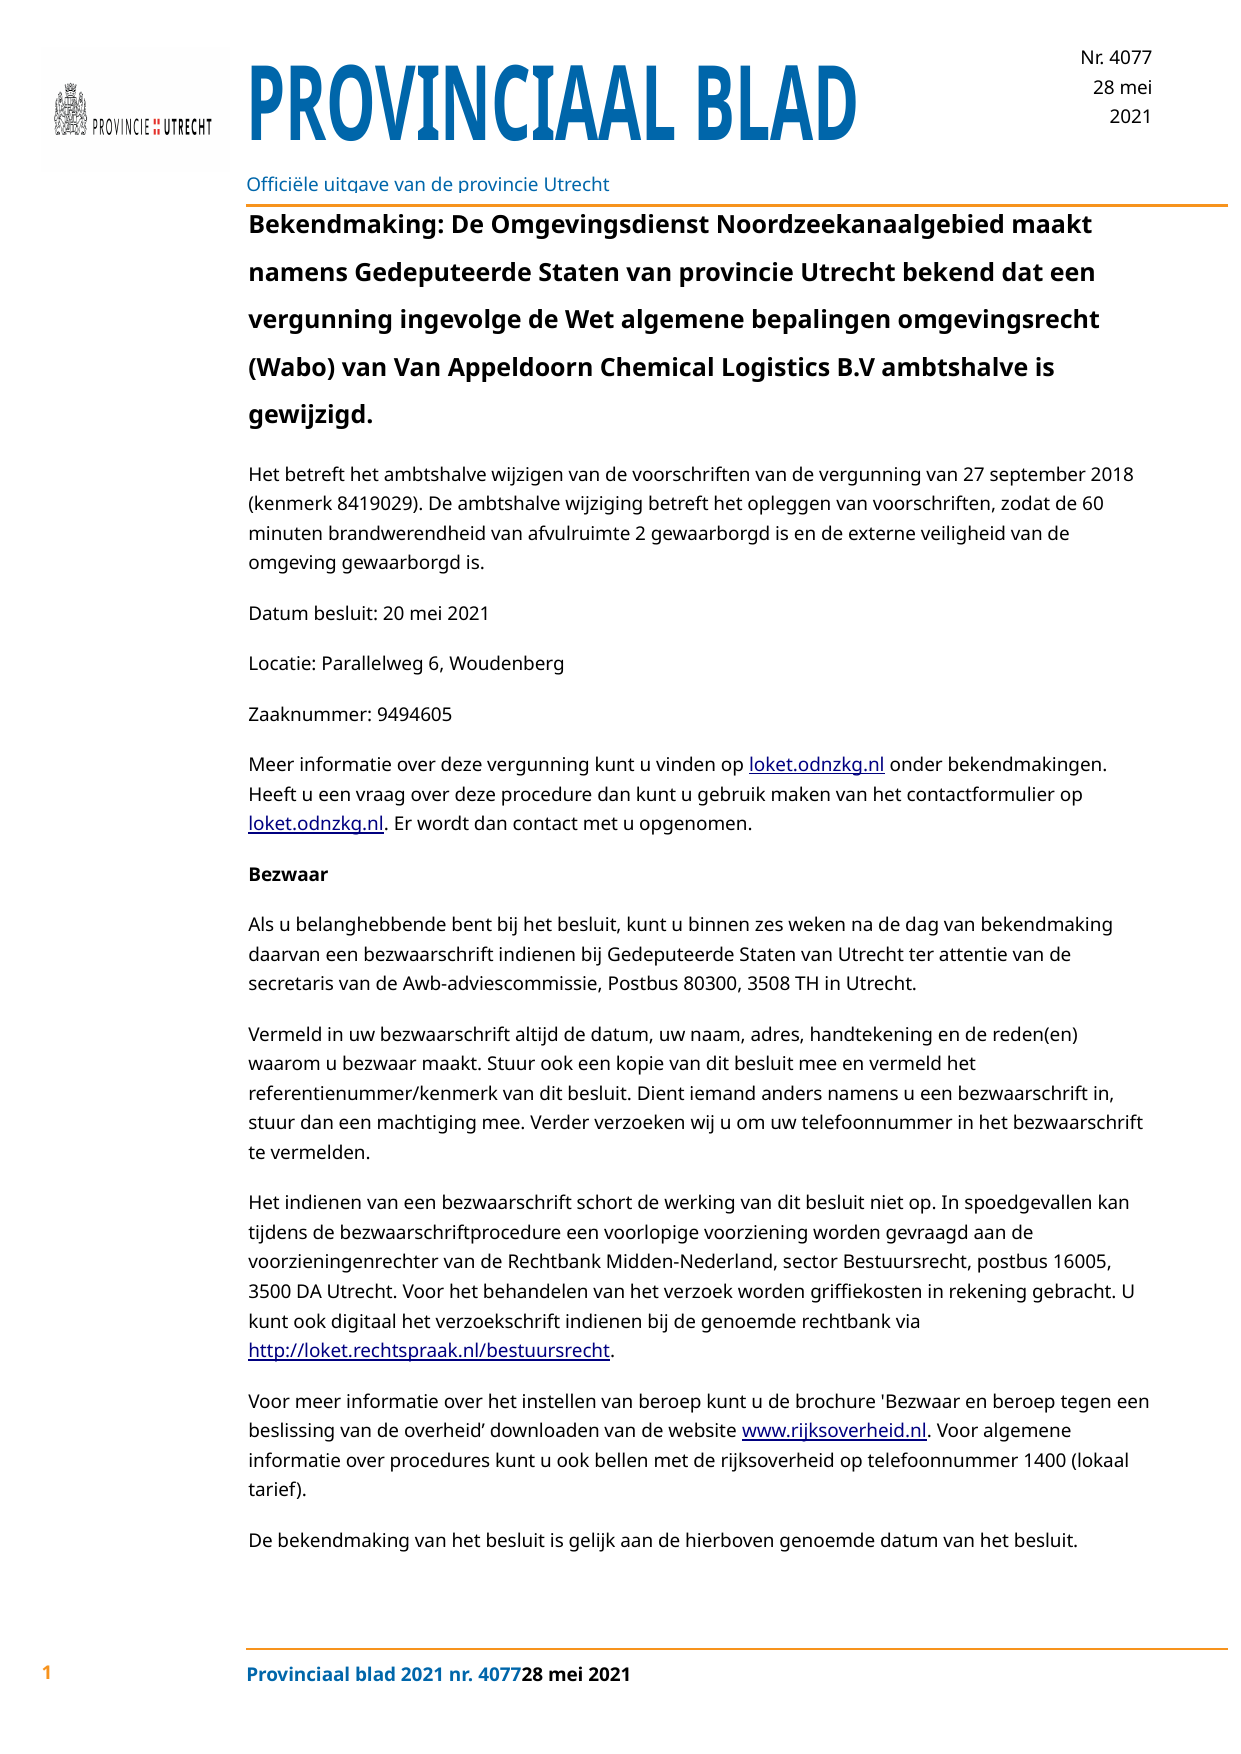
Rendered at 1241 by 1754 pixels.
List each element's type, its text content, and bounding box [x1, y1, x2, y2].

text Locatie: Parallelweg 6, Woudenberg [248, 650, 1152, 676]
text Zaaknummer: 9494605 [248, 701, 1152, 726]
text Bezwaar [248, 861, 1152, 886]
text Voor meer informatie over het instellen van beroep kunt u de brochure 'Bezwaar en beroep tegen een beslissing van de overheid’ downloaden van de website www.rijksoverheid.nl. Voor algemene informatie over procedures kunt u ook bellen met de rijksoverheid op telefoonnummer 1400 (lokaal tarief). [248, 1388, 1152, 1502]
picture [41, 47, 231, 172]
text De bekendmaking van het besluit is gelijk aan de hierboven genoemde datum van het besluit. [248, 1527, 1152, 1553]
text Meer informatie over deze vergunning kunt u vinden op loket.odnzkg.nl onder bekendmakingen. Heeft u een vraag over deze procedure dan kunt u gebruik maken van het contactformulier op loket.odnzkg.nl. Er wordt dan contact met u opgenomen. [248, 751, 1152, 836]
text Datum besluit: 20 mei 2021 [248, 600, 1152, 626]
text Het betreft het ambtshalve wijzigen van de voorschriften van de vergunning van 27 september 2018 (kenmerk 8419029). De ambtshalve wijziging betreft het opleggen van voorschriften, zodat de 60 minuten brandwerendheid van afvulruimte 2 gewaarborgd is en de externe veiligheid van de omgeving gewaarborgd is. [248, 461, 1152, 575]
text Als u belanghebbende bent bij het besluit, kunt u binnen zes weken na de dag van bekendmaking daarvan een bezwaarschrift indienen bij Gedeputeerde Staten van Utrecht ter attentie van de secretaris van de Awb-adviescommissie, Postbus 80300, 3508 TH in Utrecht. [248, 911, 1152, 996]
text Bekendmaking: De Omgevingsdienst Noordzeekanaalgebied maakt namens Gedeputeerde Staten van provincie Utrecht bekend dat een vergunning ingevolge de Wet algemene bepalingen omgevingsrecht (Wabo) van Van Appeldoorn Chemical Logistics B.V ambtshalve is gewijzigd. [248, 207, 1152, 431]
text Vermeld in uw bezwaarschrift altijd de datum, uw naam, adres, handtekening en de reden(en) waarom u bezwaar maakt. Stuur ook een kopie van dit besluit mee en vermeld het referentienummer/kenmerk van dit besluit. Dient iemand anders namens u een bezwaarschrift in, stuur dan een machtiging mee. Verder verzoeken wij u om uw telefoonnummer in het bezwaarschrift te vermelden. [248, 1021, 1152, 1165]
text Het indienen van een bezwaarschrift schort de werking van dit besluit niet op. In spoedgevallen kan tijdens de bezwaarschriftprocedure een voorlopige voorziening worden gevraagd aan de voorzieningenrechter van de Rechtbank Midden-Nederland, sector Bestuursrecht, postbus 16005, 3500 DA Utrecht. Voor het behandelen van het verzoek worden griffiekosten in rekening gebracht. U kunt ook digitaal het verzoekschrift indienen bij de genoemde rechtbank via http://loket.rechtspraak.nl/bestuursrecht. [248, 1189, 1152, 1363]
